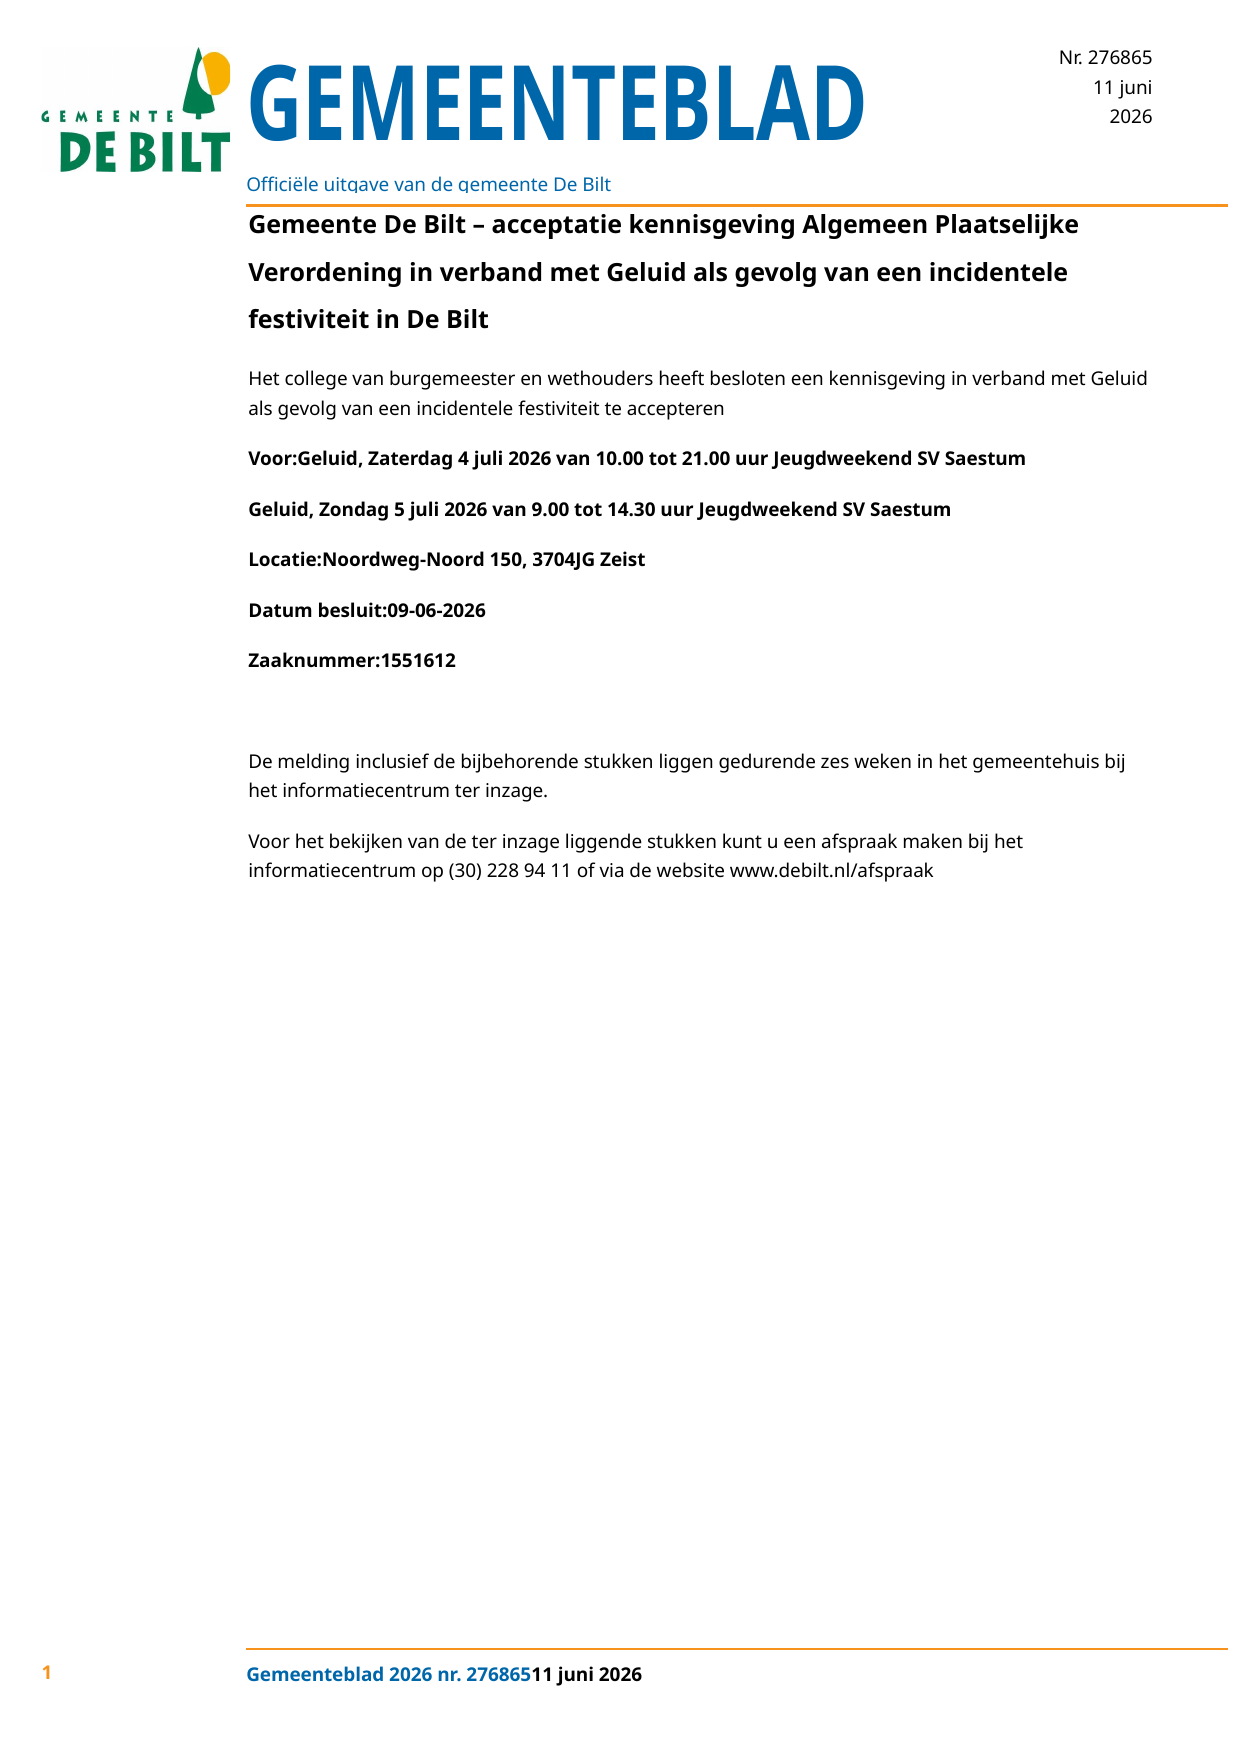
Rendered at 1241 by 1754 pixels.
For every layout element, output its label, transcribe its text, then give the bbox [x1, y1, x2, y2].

text Het college van burgemeester en wethouders heeft besloten een kennisgeving in verband met Geluid als gevolg van een incidentele festiviteit te accepteren [248, 366, 1152, 421]
text Voor:Geluid, Zaterdag 4 juli 2026 van 10.00 tot 21.00 uur Jeugdweekend SV Saestum [248, 446, 1152, 471]
text Voor het bekijken van de ter inzage liggende stukken kunt u een afspraak maken bij het informatiecentrum op (30) 228 94 11 of via de website www.debilt.nl/afspraak [248, 828, 1152, 883]
text Geluid, Zondag 5 juli 2026 van 9.00 tot 14.30 uur Jeugdweekend SV Saestum [248, 496, 1152, 522]
text Gemeente De Bilt – acceptatie kennisgeving Algemeen Plaatselijke Verordening in verband met Geluid als gevolg van een incidentele festiviteit in De Bilt [248, 207, 1152, 336]
text De melding inclusief de bijbehorende stukken liggen gedurende zes weken in het gemeentehuis bij het informatiecentrum ter inzage. [248, 748, 1152, 803]
text Datum besluit:09-06-2026 [248, 597, 1152, 622]
picture [41, 47, 231, 172]
text Locatie:Noordweg-Noord 150, 3704JG Zeist [248, 546, 1152, 572]
text Zaaknummer:1551612 [248, 647, 1152, 673]
